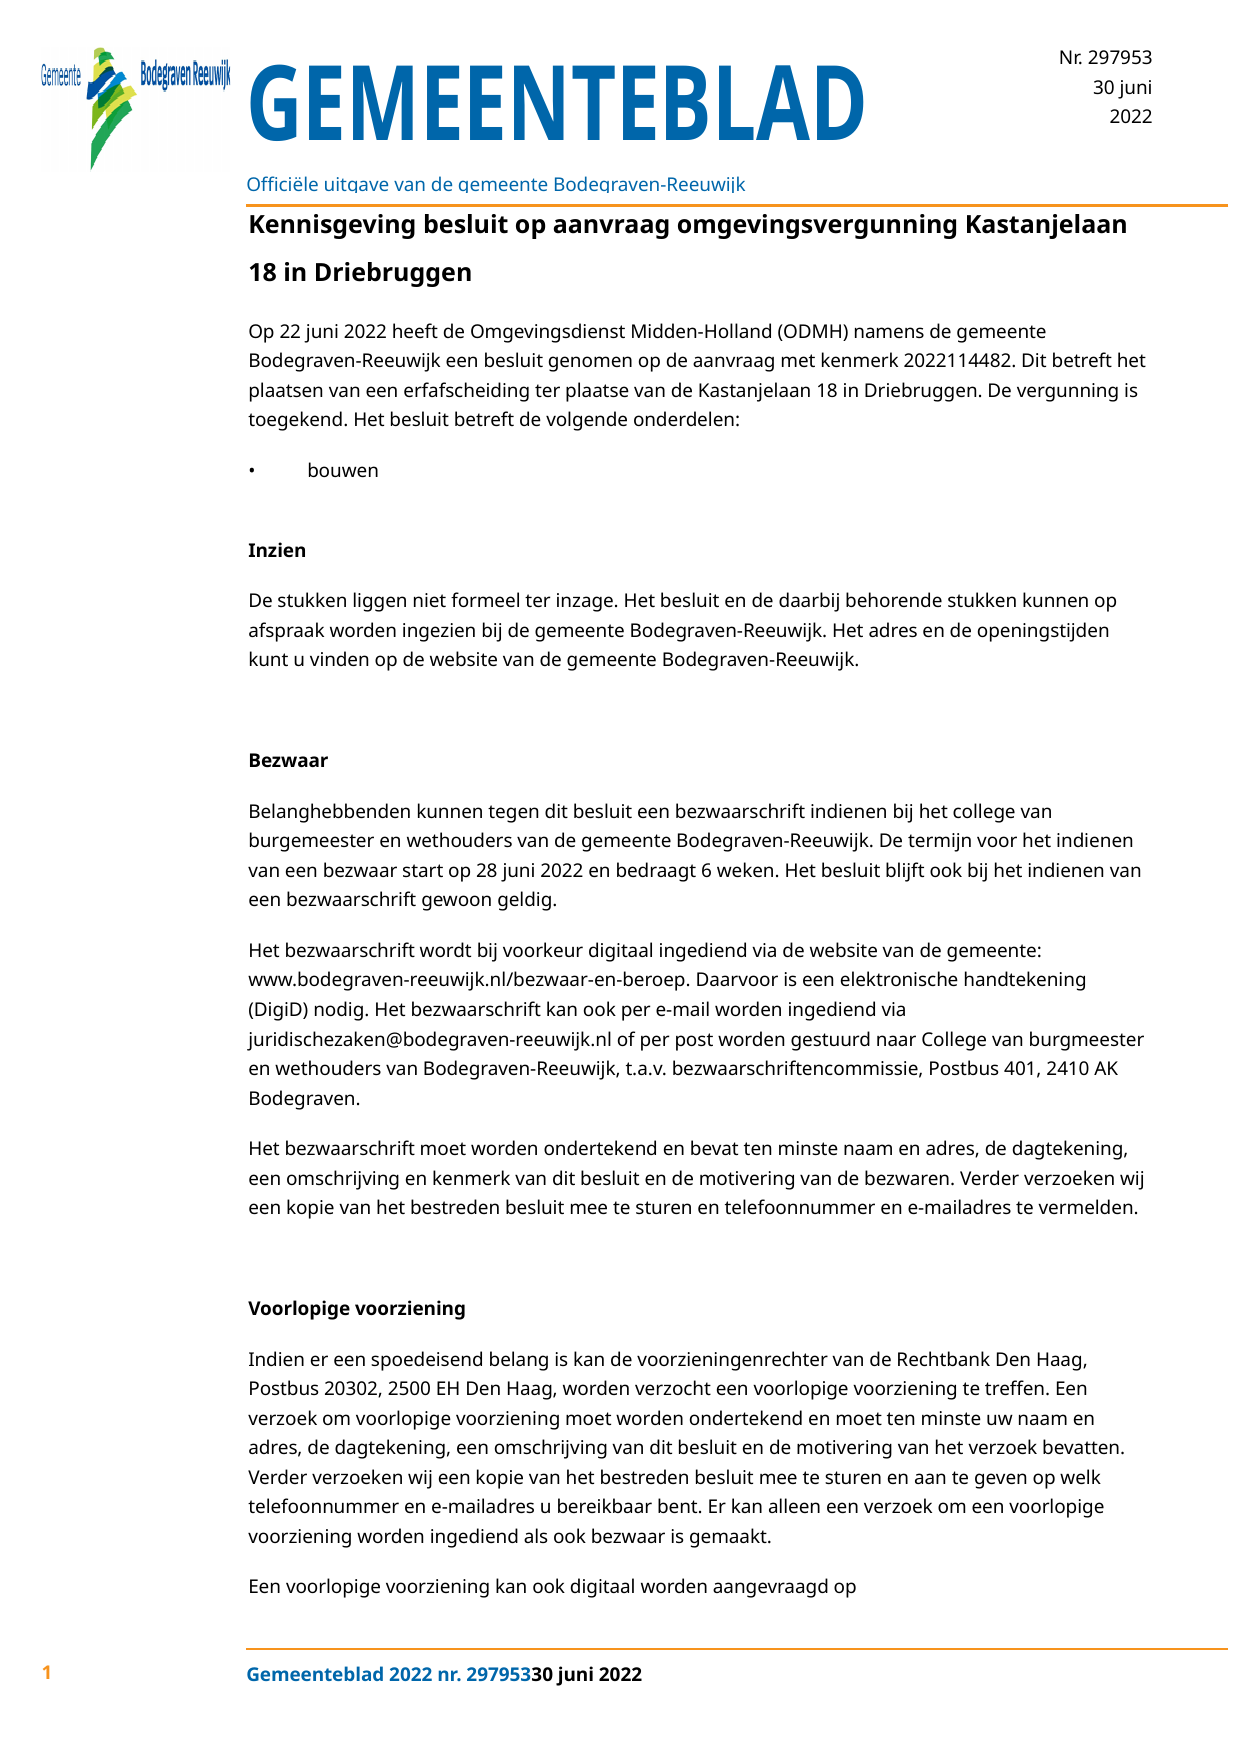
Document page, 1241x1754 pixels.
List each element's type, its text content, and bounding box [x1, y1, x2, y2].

text Indien er een spoedeisend belang is kan de voorzieningenrechter van de Rechtbank Den Haag, Postbus 20302, 2500 EH Den Haag, worden verzocht een voorlopige voorziening te treffen. Een verzoek om voorlopige voorziening moet worden ondertekend en moet ten minste uw naam en adres, de dagtekening, een omschrijving van dit besluit en de motivering van het verzoek bevatten. Verder verzoeken wij een kopie van het bestreden besluit mee te sturen en aan te geven op welk telefoonnummer en e-mailadres u bereikbaar bent. Er kan alleen een verzoek om een voorlopige voorziening worden ingediend als ook bezwaar is gemaakt. [248, 1346, 1152, 1549]
text Bezwaar [248, 747, 1152, 773]
text Het bezwaarschrift moet worden ondertekend en bevat ten minste naam en adres, de dagtekening, een omschrijving en kenmerk van dit besluit en de motivering van de bezwaren. Verder verzoeken wij een kopie van het bestreden besluit mee te sturen en telefoonnummer en e-mailadres te vermelden. [248, 1135, 1152, 1220]
list bouwen [248, 457, 1152, 483]
text Kennisgeving besluit op aanvraag omgevingsvergunning Kastanjelaan 18 in Driebruggen [248, 207, 1152, 288]
text Het bezwaarschrift wordt bij voorkeur digitaal ingediend via de website van de gemeente: www.bodegraven-reeuwijk.nl/bezwaar-en-beroep. Daarvoor is een elektronische handtekening (DigiD) nodig. Het bezwaarschrift kan ook per e-mail worden ingediend via juridischezaken@bodegraven-reeuwijk.nl of per post worden gestuurd naar College van burgmeester en wethouders van Bodegraven-Reeuwijk, t.a.v. bezwaarschriftencommissie, Postbus 401, 2410 AK Bodegraven. [248, 937, 1152, 1111]
text Voorlopige voorziening [248, 1295, 1152, 1321]
picture [41, 47, 231, 172]
text Op 22 juni 2022 heeft de Omgevingsdienst Midden-Holland (ODMH) namens de gemeente Bodegraven-Reeuwijk een besluit genomen op de aanvraag met kenmerk 2022114482. Dit betreft het plaatsen van een erfafscheiding ter plaatse van de Kastanjelaan 18 in Driebruggen. De vergunning is toegekend. Het besluit betreft de volgende onderdelen: [248, 318, 1152, 432]
text Inzien [248, 537, 1152, 563]
text De stukken liggen niet formeel ter inzage. Het besluit en de daarbij behorende stukken kunnen op afspraak worden ingezien bij de gemeente Bodegraven-Reeuwijk. Het adres en de openingstijden kunt u vinden op de website van de gemeente Bodegraven-Reeuwijk. [248, 587, 1152, 672]
text Belanghebbenden kunnen tegen dit besluit een bezwaarschrift indienen bij het college van burgemeester en wethouders van de gemeente Bodegraven-Reeuwijk. De termijn voor het indienen van een bezwaar start op 28 juni 2022 en bedraagt 6 weken. Het besluit blijft ook bij het indienen van een bezwaarschrift gewoon geldig. [248, 798, 1152, 912]
text Een voorlopige voorziening kan ook digitaal worden aangevraagd op [248, 1574, 1152, 1599]
